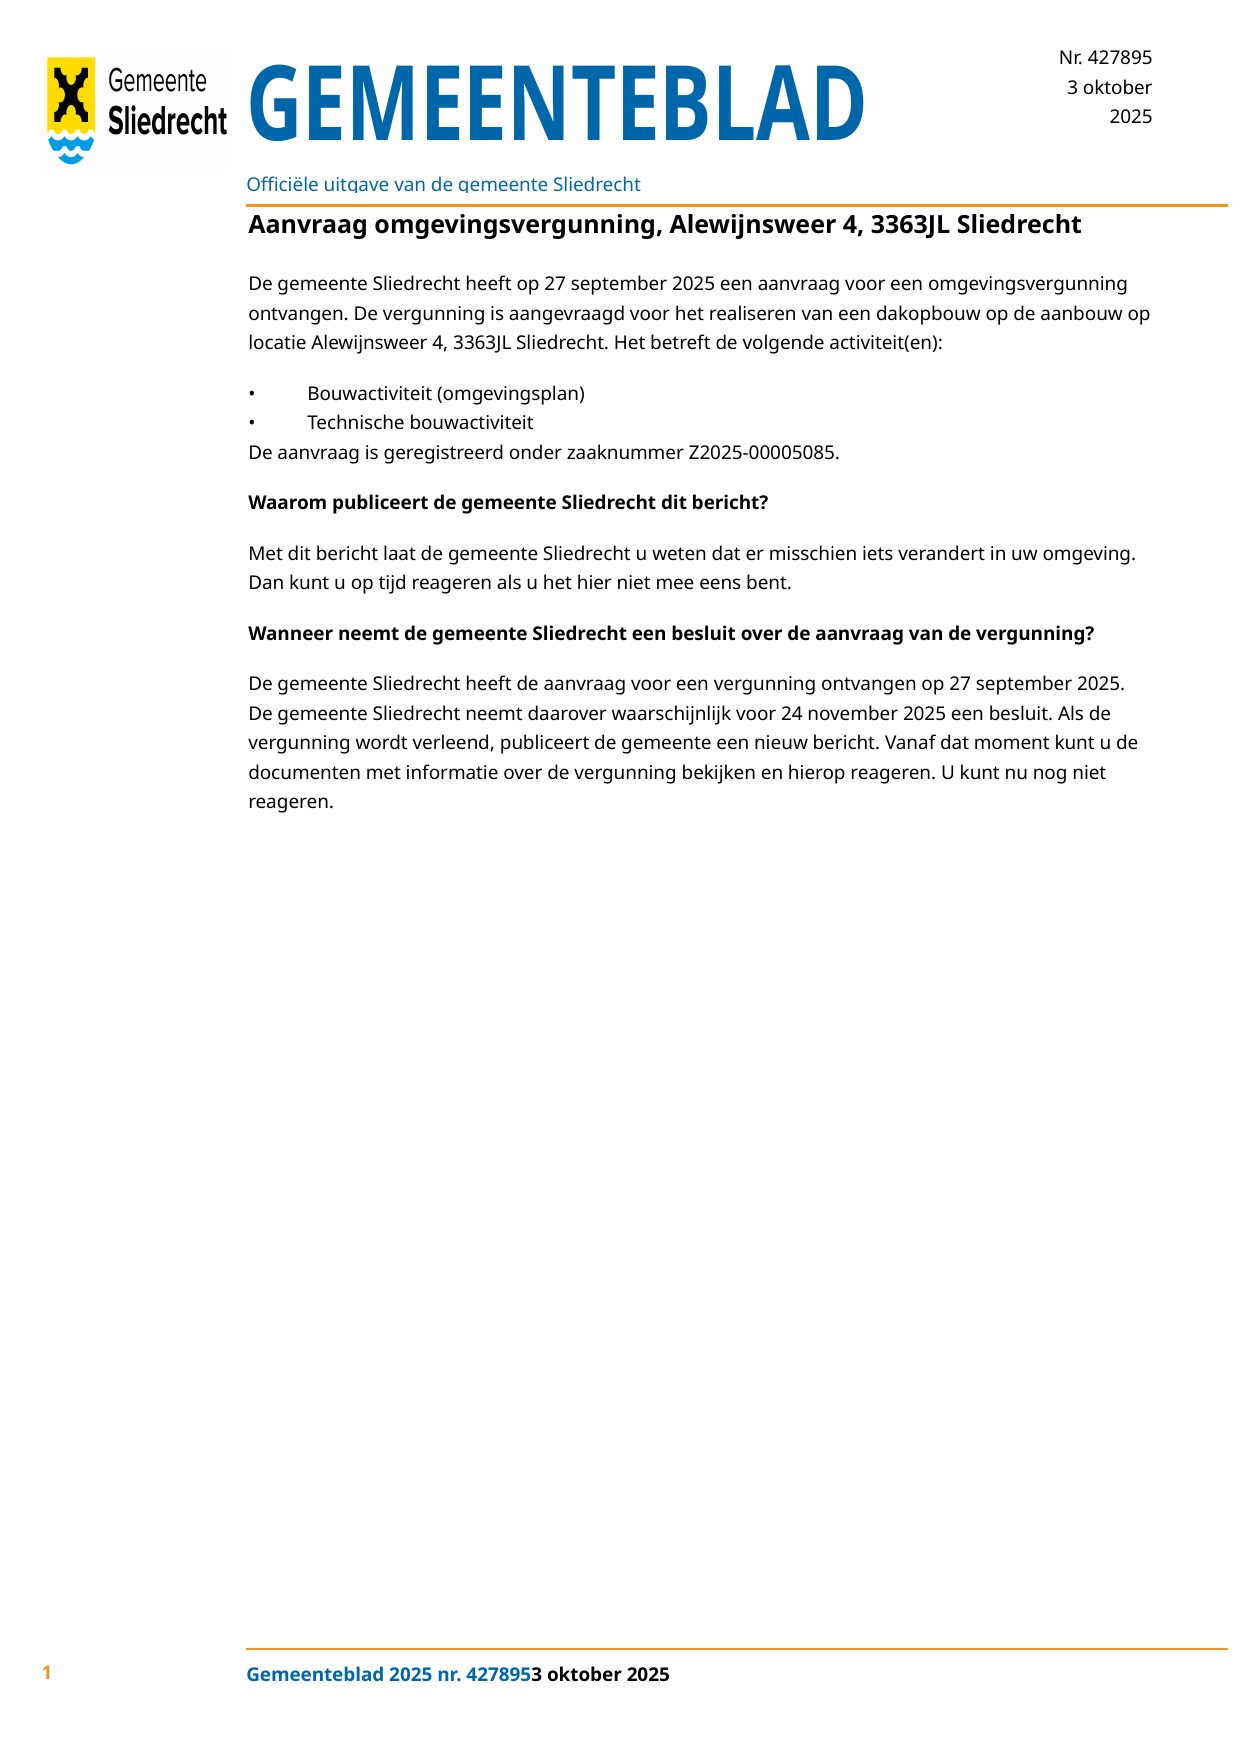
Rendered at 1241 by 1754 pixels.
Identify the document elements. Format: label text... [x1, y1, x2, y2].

list Technische bouwactiviteit [248, 409, 1152, 435]
text De aanvraag is geregistreerd onder zaaknummer Z2025-00005085. [248, 439, 1152, 465]
list Bouwactiviteit (omgevingsplan) [248, 380, 1152, 406]
text Aanvraag omgevingsvergunning, Alewijnsweer 4, 3363JL Sliedrecht [248, 207, 1152, 241]
text Waarom publiceert de gemeente Sliedrecht dit bericht? [248, 489, 1152, 515]
text Met dit bericht laat de gemeente Sliedrecht u weten dat er misschien iets verandert in uw omgeving. Dan kunt u op tijd reageren als u het hier niet mee eens bent. [248, 540, 1152, 595]
picture [41, 47, 231, 172]
text Wanneer neemt de gemeente Sliedrecht een besluit over de aanvraag van de vergunning? [248, 620, 1152, 646]
text De gemeente Sliedrecht heeft de aanvraag voor een vergunning ontvangen op 27 september 2025. De gemeente Sliedrecht neemt daarover waarschijnlijk voor 24 november 2025 een besluit. Als de vergunning wordt verleend, publiceert de gemeente een nieuw bericht. Vanaf dat moment kunt u de documenten met informatie over de vergunning bekijken en hierop reageren. U kunt nu nog niet reageren. [248, 670, 1152, 814]
text De gemeente Sliedrecht heeft op 27 september 2025 een aanvraag voor een omgevingsvergunning ontvangen. De vergunning is aangevraagd voor het realiseren van een dakopbouw op de aanbouw op locatie Alewijnsweer 4, 3363JL Sliedrecht. Het betreft de volgende activiteit(en): [248, 270, 1152, 355]
